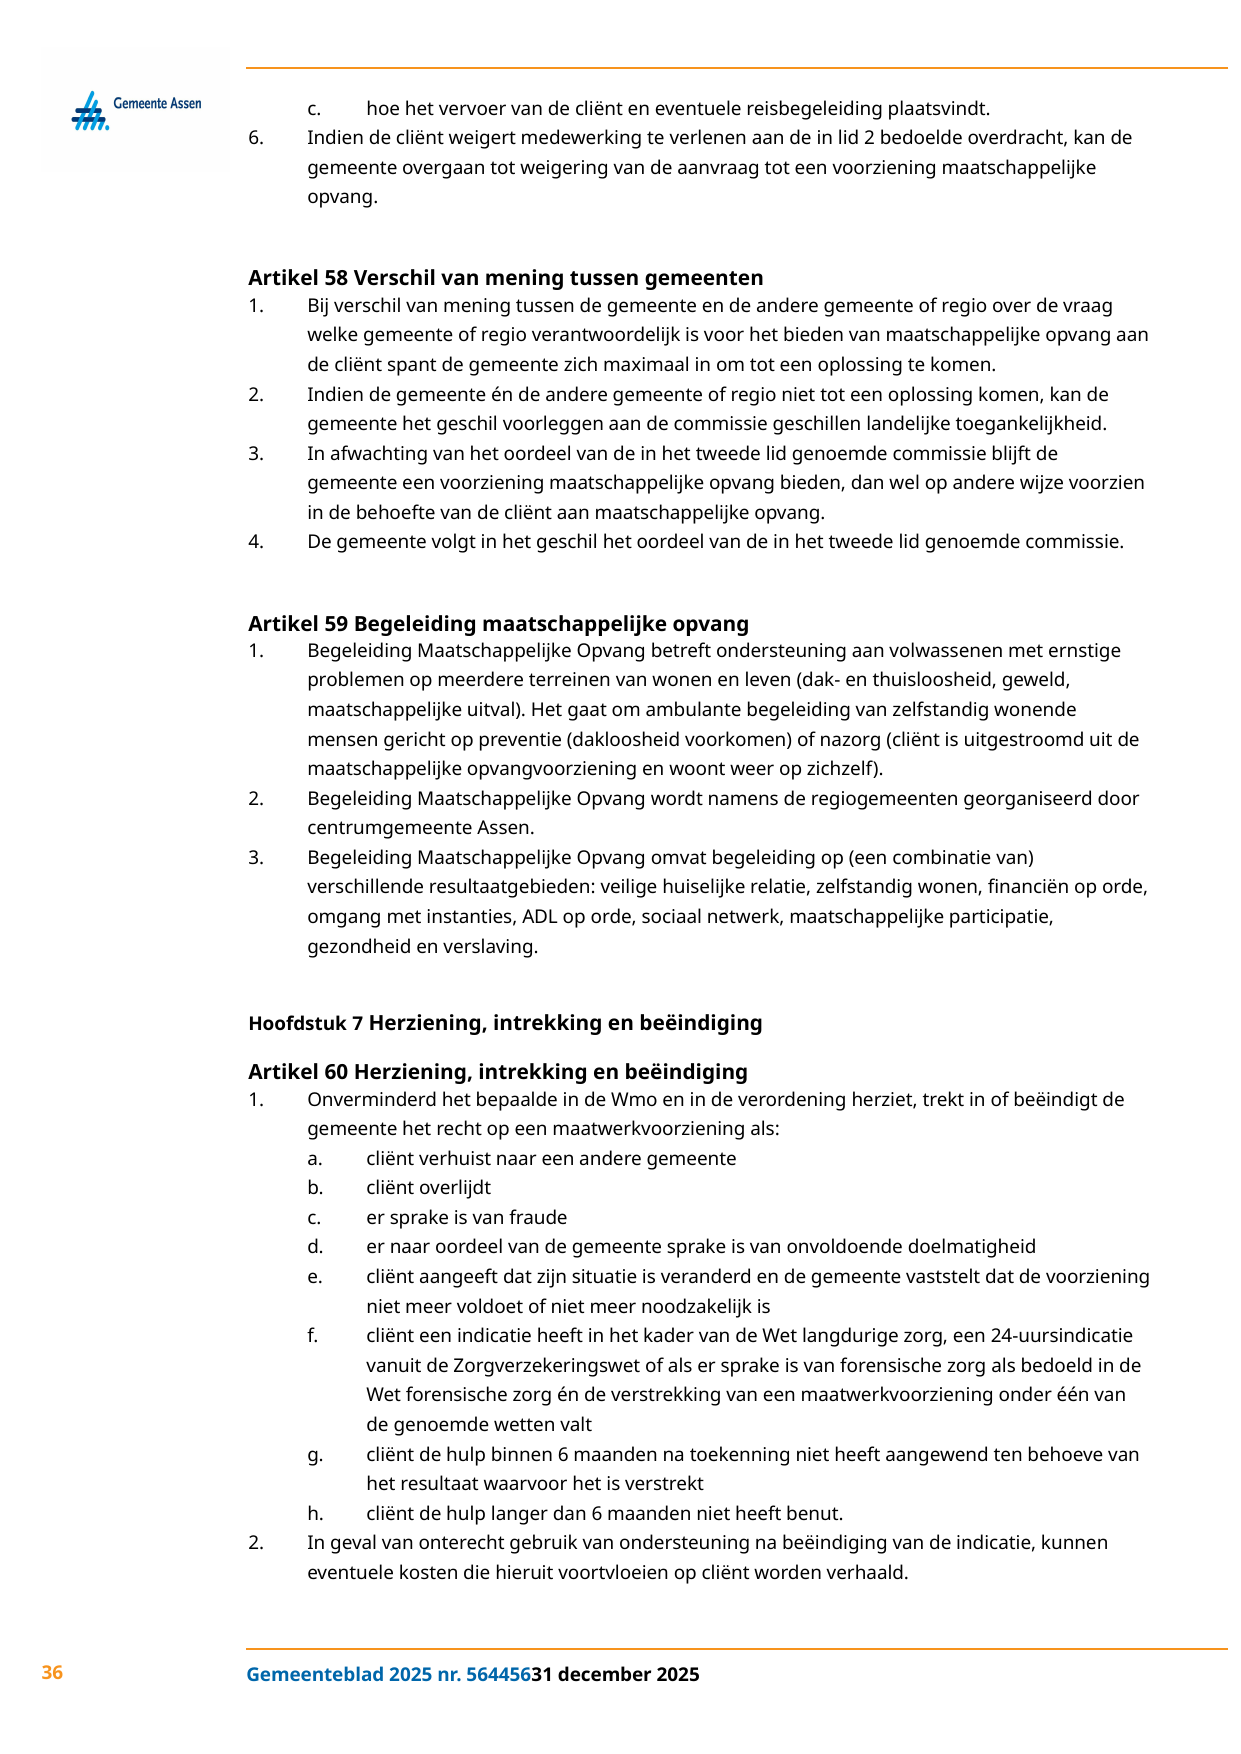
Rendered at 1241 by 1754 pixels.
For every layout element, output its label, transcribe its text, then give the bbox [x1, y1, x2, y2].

text Artikel 59 Begeleiding maatschappelijke opvang [248, 609, 1152, 637]
list Onverminderd het bepaalde in de Wmo en in de verordening herziet, trekt in of beëindigt de gemeente het recht op een maatwerkvoorziening als: [248, 1086, 1152, 1141]
list Begeleiding Maatschappelijke Opvang betreft ondersteuning aan volwassenen met ernstige problemen op meerdere terreinen van wonen en leven (dak- en thuisloosheid, geweld, maatschappelijke uitval). Het gaat om ambulante begeleiding van zelfstandig wonende mensen gericht op preventie (dakloosheid voorkomen) of nazorg (cliënt is uitgestroomd uit de maatschappelijke opvangvoorziening en woont weer op zichzelf). [248, 637, 1152, 781]
list De gemeente volgt in het geschil het oordeel van de in het tweede lid genoemde commissie. [248, 529, 1152, 554]
picture [41, 47, 231, 172]
list er naar oordeel van de gemeente sprake is van onvoldoende doelmatigheid [307, 1234, 1152, 1259]
text Artikel 58 Verschil van mening tussen gemeenten [248, 263, 1152, 292]
list cliënt de hulp binnen 6 maanden na toekenning niet heeft aangewend ten behoeve van het resultaat waarvoor het is verstrekt [307, 1441, 1152, 1496]
list Begeleiding Maatschappelijke Opvang omvat begeleiding op (een combinatie van) verschillende resultaatgebieden: veilige huiselijke relatie, zelfstandig wonen, financiën op orde, omgang met instanties, ADL op orde, sociaal netwerk, maatschappelijke participatie, gezondheid en verslaving. [248, 844, 1152, 959]
list Bij verschil van mening tussen de gemeente en de andere gemeente of regio over de vraag welke gemeente of regio verantwoordelijk is voor het bieden van maatschappelijke opvang aan de cliënt spant de gemeente zich maximaal in om tot een oplossing te komen. [248, 292, 1152, 377]
text Hoofdstuk 7 Herziening, intrekking en beëindiging [248, 1008, 1152, 1037]
list cliënt een indicatie heeft in het kader van de Wet langdurige zorg, een 24-uursindicatie vanuit de Zorgverzekeringswet of als er sprake is van forensische zorg als bedoeld in de Wet forensische zorg én de verstrekking van een maatwerkvoorziening onder één van de genoemde wetten valt [307, 1322, 1152, 1437]
list hoe het vervoer van de cliënt en eventuele reisbegeleiding plaatsvindt. [307, 95, 1152, 121]
list cliënt de hulp langer dan 6 maanden niet heeft benut. [307, 1500, 1152, 1526]
list In afwachting van het oordeel van de in het tweede lid genoemde commissie blijft de gemeente een voorziening maatschappelijke opvang bieden, dan wel op andere wijze voorzien in de behoefte van de cliënt aan maatschappelijke opvang. [248, 440, 1152, 525]
list cliënt verhuist naar een andere gemeente [307, 1145, 1152, 1171]
list cliënt aangeeft dat zijn situatie is veranderd en de gemeente vaststelt dat de voorziening niet meer voldoet of niet meer noodzakelijk is [307, 1263, 1152, 1319]
list cliënt overlijdt [307, 1174, 1152, 1200]
list Indien de cliënt weigert medewerking te verlenen aan de in lid 2 bedoelde overdracht, kan de gemeente overgaan tot weigering van de aanvraag tot een voorziening maatschappelijke opvang. [248, 124, 1152, 209]
list In geval van onterecht gebruik van ondersteuning na beëindiging van de indicatie, kunnen eventuele kosten die hieruit voortvloeien op cliënt worden verhaald. [248, 1529, 1152, 1585]
list Indien de gemeente én de andere gemeente of regio niet tot een oplossing komen, kan de gemeente het geschil voorleggen aan de commissie geschillen landelijke toegankelijkheid. [248, 381, 1152, 436]
list Begeleiding Maatschappelijke Opvang wordt namens de regiogemeenten georganiseerd door centrumgemeente Assen. [248, 785, 1152, 840]
list er sprake is van fraude [307, 1204, 1152, 1230]
text Artikel 60 Herziening, intrekking en beëindiging [248, 1057, 1152, 1086]
